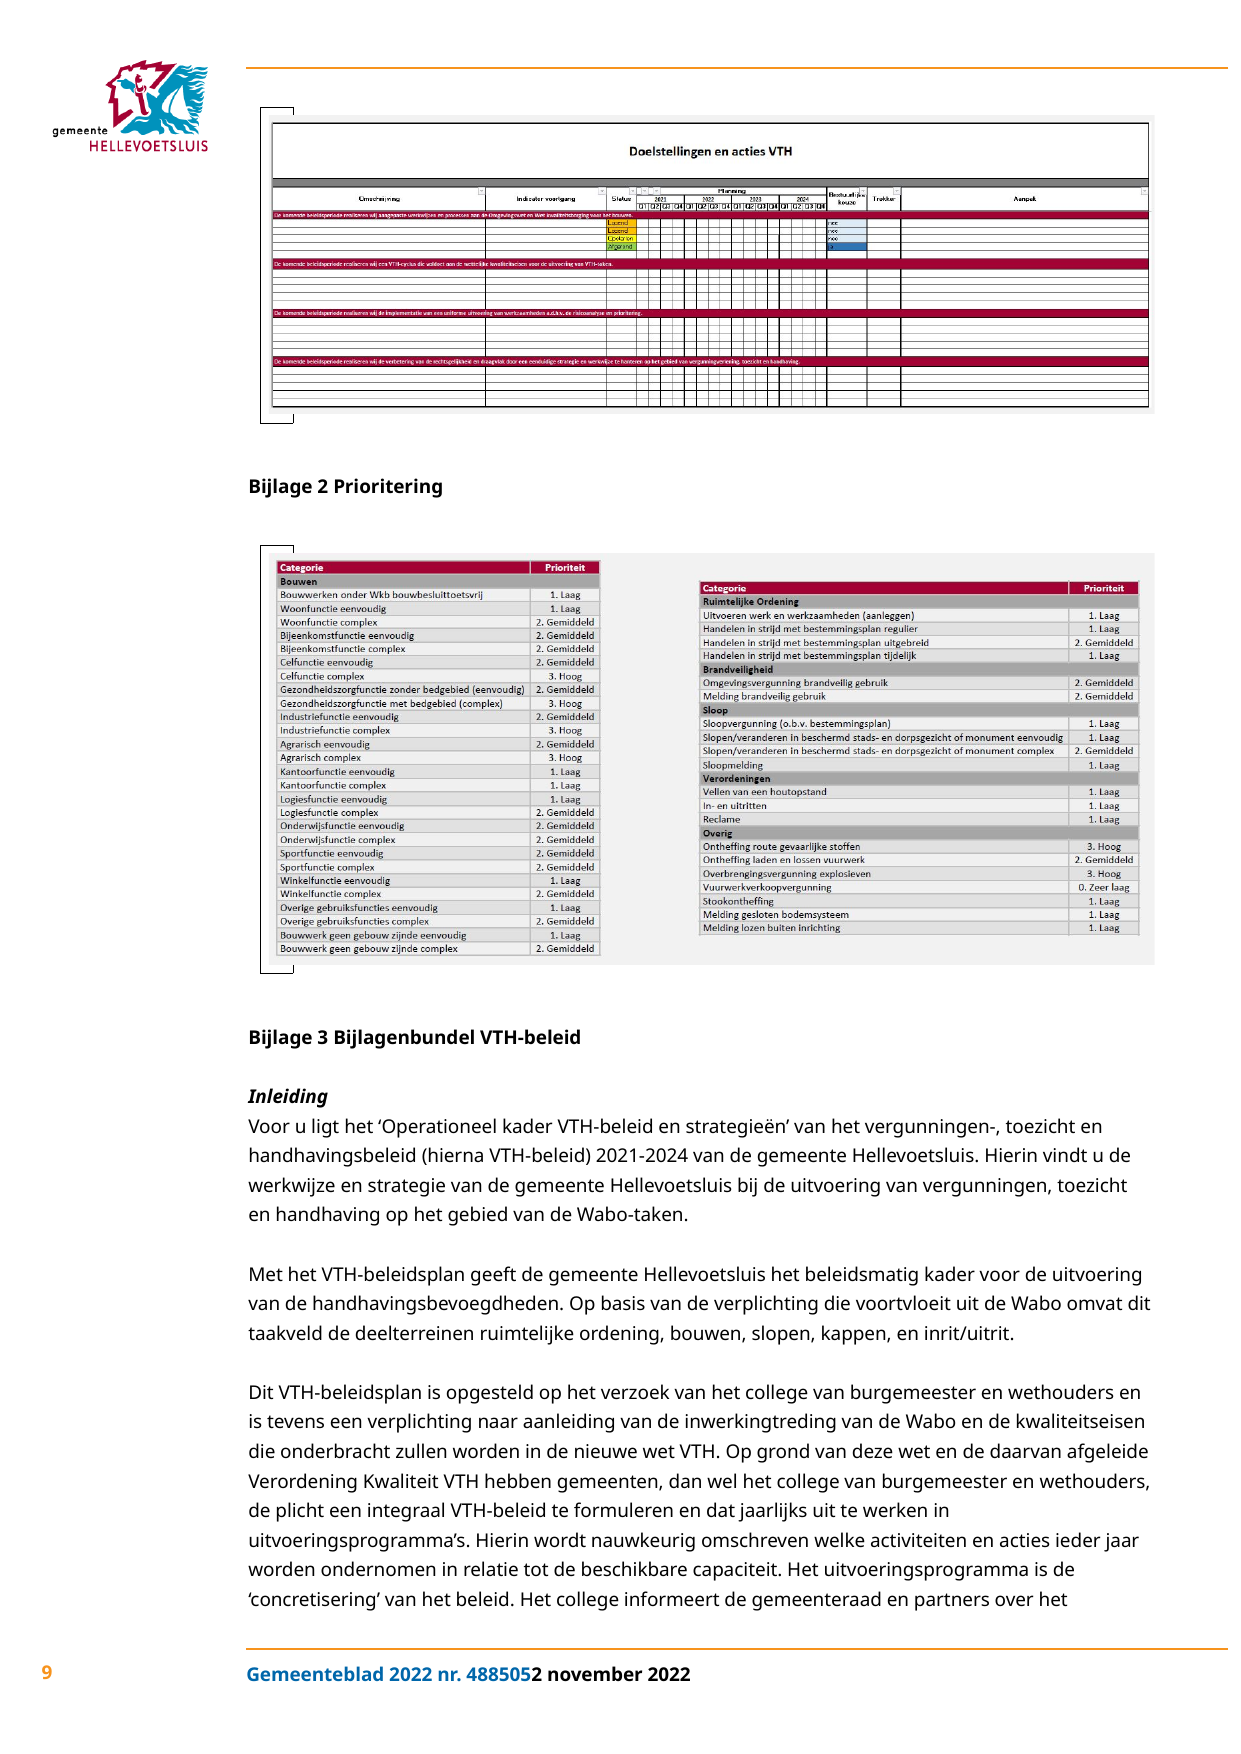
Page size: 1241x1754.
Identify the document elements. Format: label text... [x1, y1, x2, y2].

text Met het VTH-beleidsplan geeft de gemeente Hellevoetsluis het beleidsmatig kader voor de uitvoering van de handhavingsbevoegdheden. Op basis van de verplichting die voortvloeit uit de Wabo omvat dit taakveld de deelterreinen ruimtelijke ordening, bouwen, slopen, kappen, en inrit/uitrit. [248, 1261, 1152, 1346]
text Bijlage 2 Prioritering [248, 474, 1152, 499]
text Dit VTH-beleidsplan is opgesteld op het verzoek van het college van burgemeester en wethouders en is tevens een verplichting naar aanleiding van de inwerkingtreding van de Wabo en de kwaliteitseisen die onderbracht zullen worden in de nieuwe wet VTH. Op grond van deze wet en de daarvan afgeleide Verordening Kwaliteit VTH hebben gemeenten, dan wel het college van burgemeester en wethouders, de plicht een integraal VTH-beleid te formuleren en dat jaarlijks uit te werken in uitvoeringsprogramma’s. Hierin wordt nauwkeurig omschreven welke activiteiten en acties ieder jaar worden ondernomen in relatie tot de beschikbare capaciteit. Het uitvoeringsprogramma is de ‘concretisering’ van het beleid. Het college informeert de gemeenteraad en partners over het [248, 1379, 1152, 1612]
picture [268, 553, 1155, 965]
picture [268, 115, 1155, 414]
picture [41, 47, 231, 172]
text Voor u ligt het ‘Operationeel kader VTH-beleid en strategieën’ van het vergunningen-, toezicht en handhavingsbeleid (hierna VTH-beleid) 2021-2024 van de gemeente Hellevoetsluis. Hierin vindt u de werkwijze en strategie van de gemeente Hellevoetsluis bij de uitvoering van vergunningen, toezicht en handhaving op het gebied van de Wabo-taken. [248, 1113, 1152, 1227]
text Bijlage 3 Bijlagenbundel VTH-beleid [248, 1024, 1152, 1050]
text Inleiding [248, 1083, 1152, 1109]
